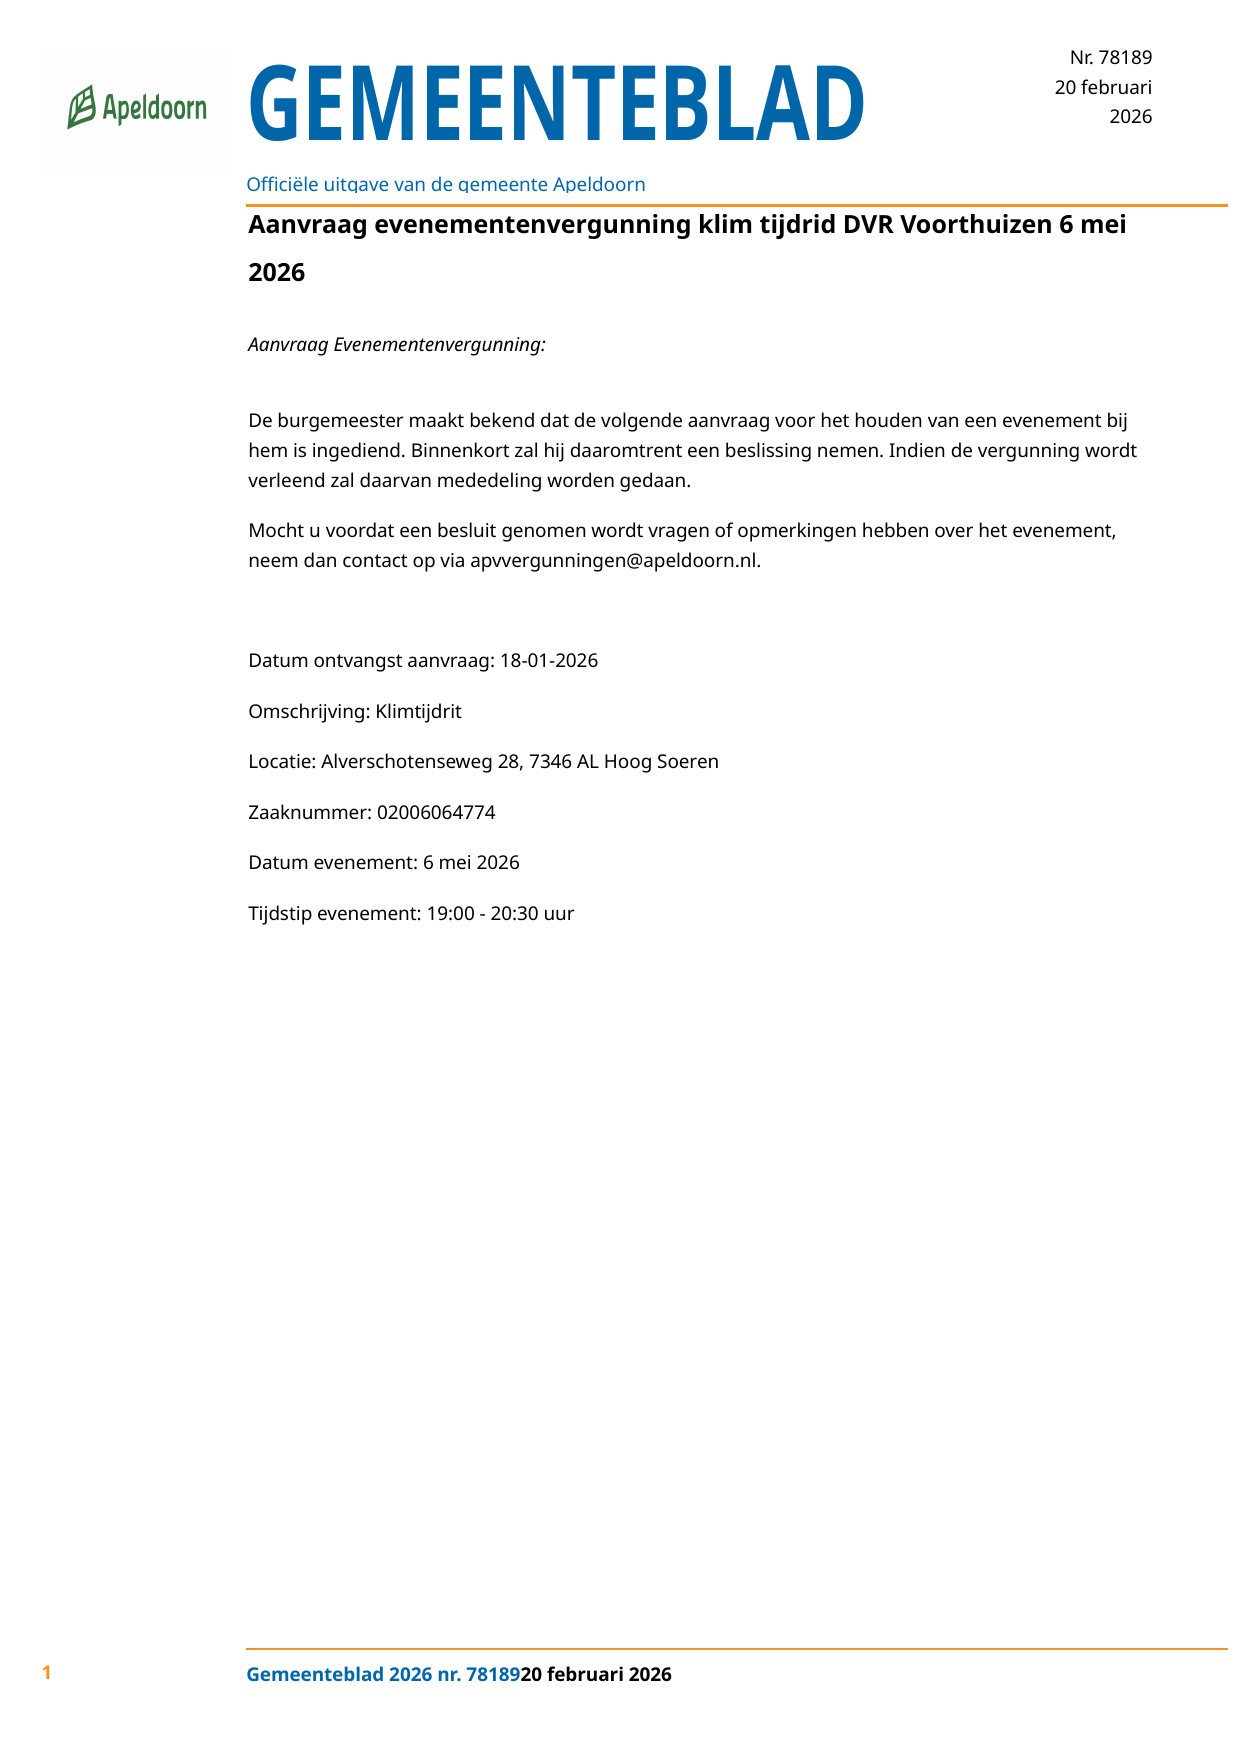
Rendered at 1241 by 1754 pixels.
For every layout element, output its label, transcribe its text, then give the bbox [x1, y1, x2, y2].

text De burgemeester maakt bekend dat de volgende aanvraag voor het houden van een evenement bij hem is ingediend. Binnenkort zal hij daaromtrent een beslissing nemen. Indien de vergunning wordt verleend zal daarvan mededeling worden gedaan. [248, 408, 1152, 492]
text Datum evenement: 6 mei 2026 [248, 849, 1152, 875]
text Omschrijving: Klimtijdrit [248, 698, 1152, 724]
text Tijdstip evenement: 19:00 - 20:30 uur [248, 900, 1152, 925]
text Aanvraag Evenementenvergunning: [248, 331, 1152, 357]
text Zaaknummer: 02006064774 [248, 799, 1152, 824]
text Locatie: Alverschotenseweg 28, 7346 AL Hoog Soeren [248, 748, 1152, 774]
text Aanvraag evenementenvergunning klim tijdrid DVR Voorthuizen 6 mei 2026 [248, 207, 1152, 288]
picture [41, 47, 231, 172]
text Datum ontvangst aanvraag: 18-01-2026 [248, 648, 1152, 673]
text Mocht u voordat een besluit genomen wordt vragen of opmerkingen hebben over het evenement, neem dan contact op via apvvergunningen@apeldoorn.nl. [248, 517, 1152, 572]
